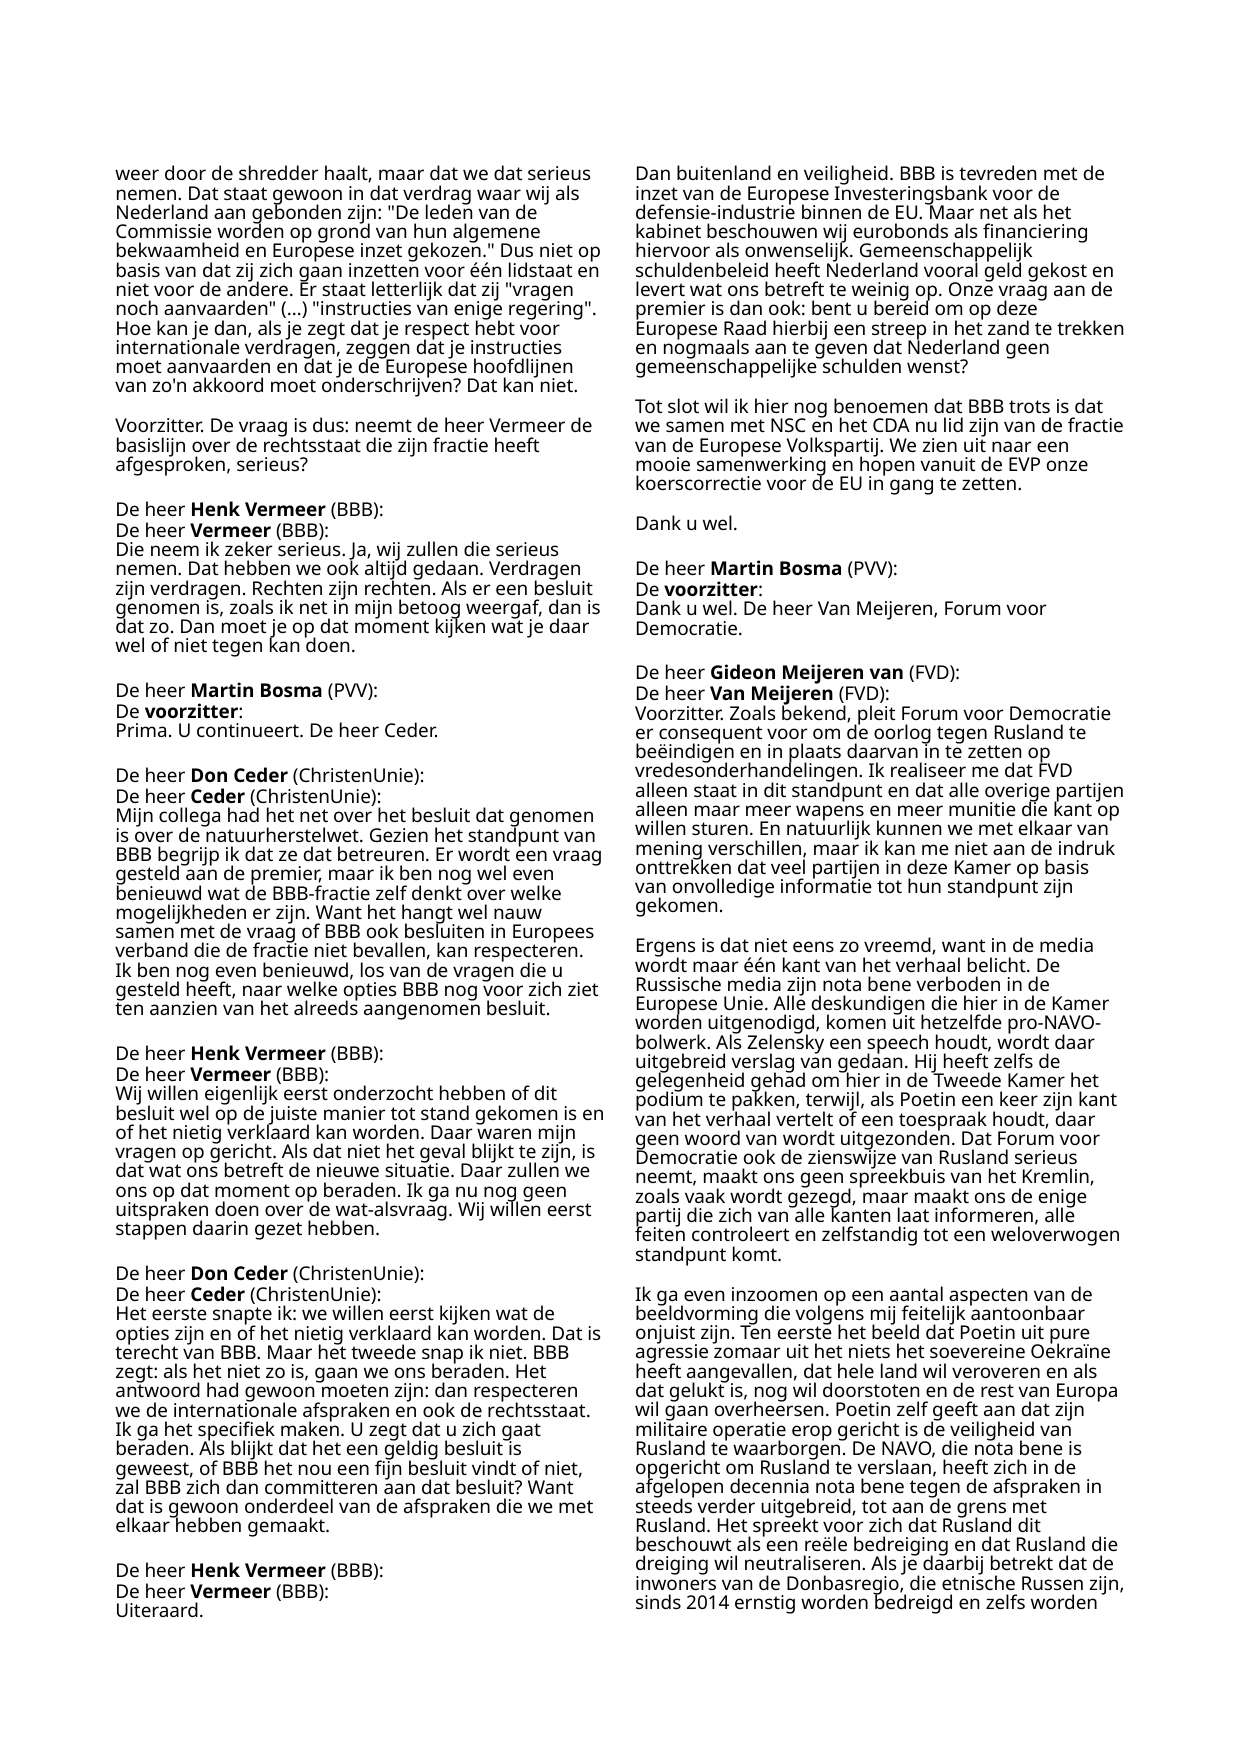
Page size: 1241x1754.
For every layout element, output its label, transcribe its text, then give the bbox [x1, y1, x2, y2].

text Wij willen eigenlijk eerst onderzocht hebben of dit besluit wel op de juiste manier tot stand gekomen is en of het nietig verklaard kan worden. Daar waren mijn vragen op gericht. Als dat niet het geval blijkt te zijn, is dat wat ons betreft de nieuwe situatie. Daar zullen we ons op dat moment op beraden. Ik ga nu nog geen uitspraken doen over de wat-alsvraag. Wij willen eerst stappen daarin gezet hebben. [115, 1085, 605, 1239]
text De heer Martin Bosma (PVV): [635, 555, 1125, 581]
text Het eerste snapte ik: we willen eerst kijken wat de opties zijn en of het nietig verklaard kan worden. Dat is terecht van BBB. Maar het tweede snap ik niet. BBB zegt: als het niet zo is, gaan we ons beraden. Het antwoord had gewoon moeten zijn: dan respecteren we de internationale afspraken en ook de rechtsstaat. Ik ga het specifiek maken. U zegt dat u zich gaat beraden. Als blijkt dat het een geldig besluit is geweest, of BBB het nou een fijn besluit vindt of niet, zal BBB zich dan committeren aan dat besluit? Want dat is gewoon onderdeel van de afspraken die we met elkaar hebben gemaakt. [115, 1305, 605, 1537]
text Mijn collega had het net over het besluit dat genomen is over de natuurherstelwet. Gezien het standpunt van BBB begrijp ik dat ze dat betreuren. Er wordt een vraag gesteld aan de premier, maar ik ben nog wel even benieuwd wat de BBB-fractie zelf denkt over welke mogelijkheden er zijn. Want het hangt wel nauw samen met de vraag of BBB ook besluiten in Europees verband die de fractie niet bevallen, kan respecteren. Ik ben nog even benieuwd, los van de vragen die u gesteld heeft, naar welke opties BBB nog voor zich ziet ten aanzien van het alreeds aangenomen besluit. [115, 807, 605, 1019]
text De heer Henk Vermeer (BBB): [115, 496, 605, 522]
text De heer Vermeer (BBB): [115, 522, 605, 541]
text Ik ga even inzoomen op een aantal aspecten van de beeldvorming die volgens mij feitelijk aantoonbaar onjuist zijn. Ten eerste het beeld dat Poetin uit pure agressie zomaar uit het niets het soevereine Oekraïne heeft aangevallen, dat hele land wil veroveren en als dat gelukt is, nog wil doorstoten en de rest van Europa wil gaan overheersen. Poetin zelf geeft aan dat zijn militaire operatie erop gericht is de veiligheid van Rusland te waarborgen. De NAVO, die nota bene is opgericht om Rusland te verslaan, heeft zich in de afgelopen decennia nota bene tegen de afspraken in steeds verder uitgebreid, tot aan de grens met Rusland. Het spreekt voor zich dat Rusland dit beschouwt als een reële bedreiging en dat Rusland die dreiging wil neutraliseren. Als je daarbij betrekt dat de inwoners van de Donbasregio, die etnische Russen zijn, sinds 2014 ernstig worden bedreigd en zelfs worden [635, 1286, 1125, 1613]
text Uiteraard. [115, 1602, 605, 1622]
text De heer Gideon Meijeren van (FVD): [635, 659, 1125, 685]
text De heer Don Ceder (ChristenUnie): [115, 1260, 605, 1286]
text weer door de shredder haalt, maar dat we dat serieus nemen. Dat staat gewoon in dat verdrag waar wij als Nederland aan gebonden zijn: "De leden van de Commissie worden op grond van hun algemene bekwaamheid en Europese inzet gekozen." Dus niet op basis van dat zij zich gaan inzetten voor één lidstaat en niet voor de andere. Er staat letterlijk dat zij "vragen noch aanvaarden" (…) "instructies van enige regering". Hoe kan je dan, als je zegt dat je respect hebt voor internationale verdragen, zeggen dat je instructies moet aanvaarden en dat je de Europese hoofdlijnen van zo'n akkoord moet onderschrijven? Dat kan niet. [115, 165, 605, 397]
text Voorzitter. Zoals bekend, pleit Forum voor Democratie er consequent voor om de oorlog tegen Rusland te beëindigen en in plaats daarvan in te zetten op vredesonderhandelingen. Ik realiseer me dat FVD alleen staat in dit standpunt en dat alle overige partijen alleen maar meer wapens en meer munitie die kant op willen sturen. En natuurlijk kunnen we met elkaar van mening verschillen, maar ik kan me niet aan de indruk onttrekken dat veel partijen in deze Kamer op basis van onvolledige informatie tot hun standpunt zijn gekomen. [635, 704, 1125, 917]
text De heer Van Meijeren (FVD): [635, 685, 1125, 704]
text Dan buitenland en veiligheid. BBB is tevreden met de inzet van de Europese Investeringsbank voor de defensie-industrie binnen de EU. Maar net als het kabinet beschouwen wij eurobonds als financiering hiervoor als onwenselijk. Gemeenschappelijk schuldenbeleid heeft Nederland vooral geld gekost en levert wat ons betreft te weinig op. Onze vraag aan de premier is dan ook: bent u bereid om op deze Europese Raad hierbij een streep in het zand te trekken en nogmaals aan te geven dat Nederland geen gemeenschappelijke schulden wenst? [635, 165, 1125, 377]
text Dank u wel. [635, 515, 1125, 534]
text Voorzitter. De vraag is dus: neemt de heer Vermeer de basislijn over de rechtsstaat die zijn fractie heeft afgesproken, serieus? [115, 417, 605, 475]
text Prima. U continueert. De heer Ceder. [115, 722, 605, 742]
text Dank u wel. De heer Van Meijeren, Forum voor Democratie. [635, 600, 1125, 639]
text De heer Henk Vermeer (BBB): [115, 1557, 605, 1583]
text De voorzitter: [115, 703, 605, 722]
text De heer Ceder (ChristenUnie): [115, 1286, 605, 1305]
text Ergens is dat niet eens zo vreemd, want in de media wordt maar één kant van het verhaal belicht. De Russische media zijn nota bene verboden in de Europese Unie. Alle deskundigen die hier in de Kamer worden uitgenodigd, komen uit hetzelfde pro-NAVO-bolwerk. Als Zelensky een speech houdt, wordt daar uitgebreid verslag van gedaan. Hij heeft zelfs de gelegenheid gehad om hier in de Tweede Kamer het podium te pakken, terwijl, als Poetin een keer zijn kant van het verhaal vertelt of een toespraak houdt, daar geen woord van wordt uitgezonden. Dat Forum voor Democratie ook de zienswijze van Rusland serieus neemt, maakt ons geen spreekbuis van het Kremlin, zoals vaak wordt gezegd, maar maakt ons de enige partij die zich van alle kanten laat informeren, alle feiten controleert en zelfstandig tot een weloverwogen standpunt komt. [635, 937, 1125, 1265]
text De heer Don Ceder (ChristenUnie): [115, 762, 605, 788]
text De heer Vermeer (BBB): [115, 1583, 605, 1602]
text De heer Ceder (ChristenUnie): [115, 788, 605, 807]
text De voorzitter: [635, 581, 1125, 600]
text Tot slot wil ik hier nog benoemen dat BBB trots is dat we samen met NSC en het CDA nu lid zijn van de fractie van de Europese Volkspartij. We zien uit naar een mooie samenwerking en hopen vanuit de EVP onze koerscorrectie voor de EU in gang te zetten. [635, 398, 1125, 494]
text De heer Vermeer (BBB): [115, 1066, 605, 1085]
text De heer Martin Bosma (PVV): [115, 677, 605, 703]
text Die neem ik zeker serieus. Ja, wij zullen die serieus nemen. Dat hebben we ook altijd gedaan. Verdragen zijn verdragen. Rechten zijn rechten. Als er een besluit genomen is, zoals ik net in mijn betoog weergaf, dan is dat zo. Dan moet je op dat moment kijken wat je daar wel of niet tegen kan doen. [115, 541, 605, 657]
text De heer Henk Vermeer (BBB): [115, 1040, 605, 1066]
